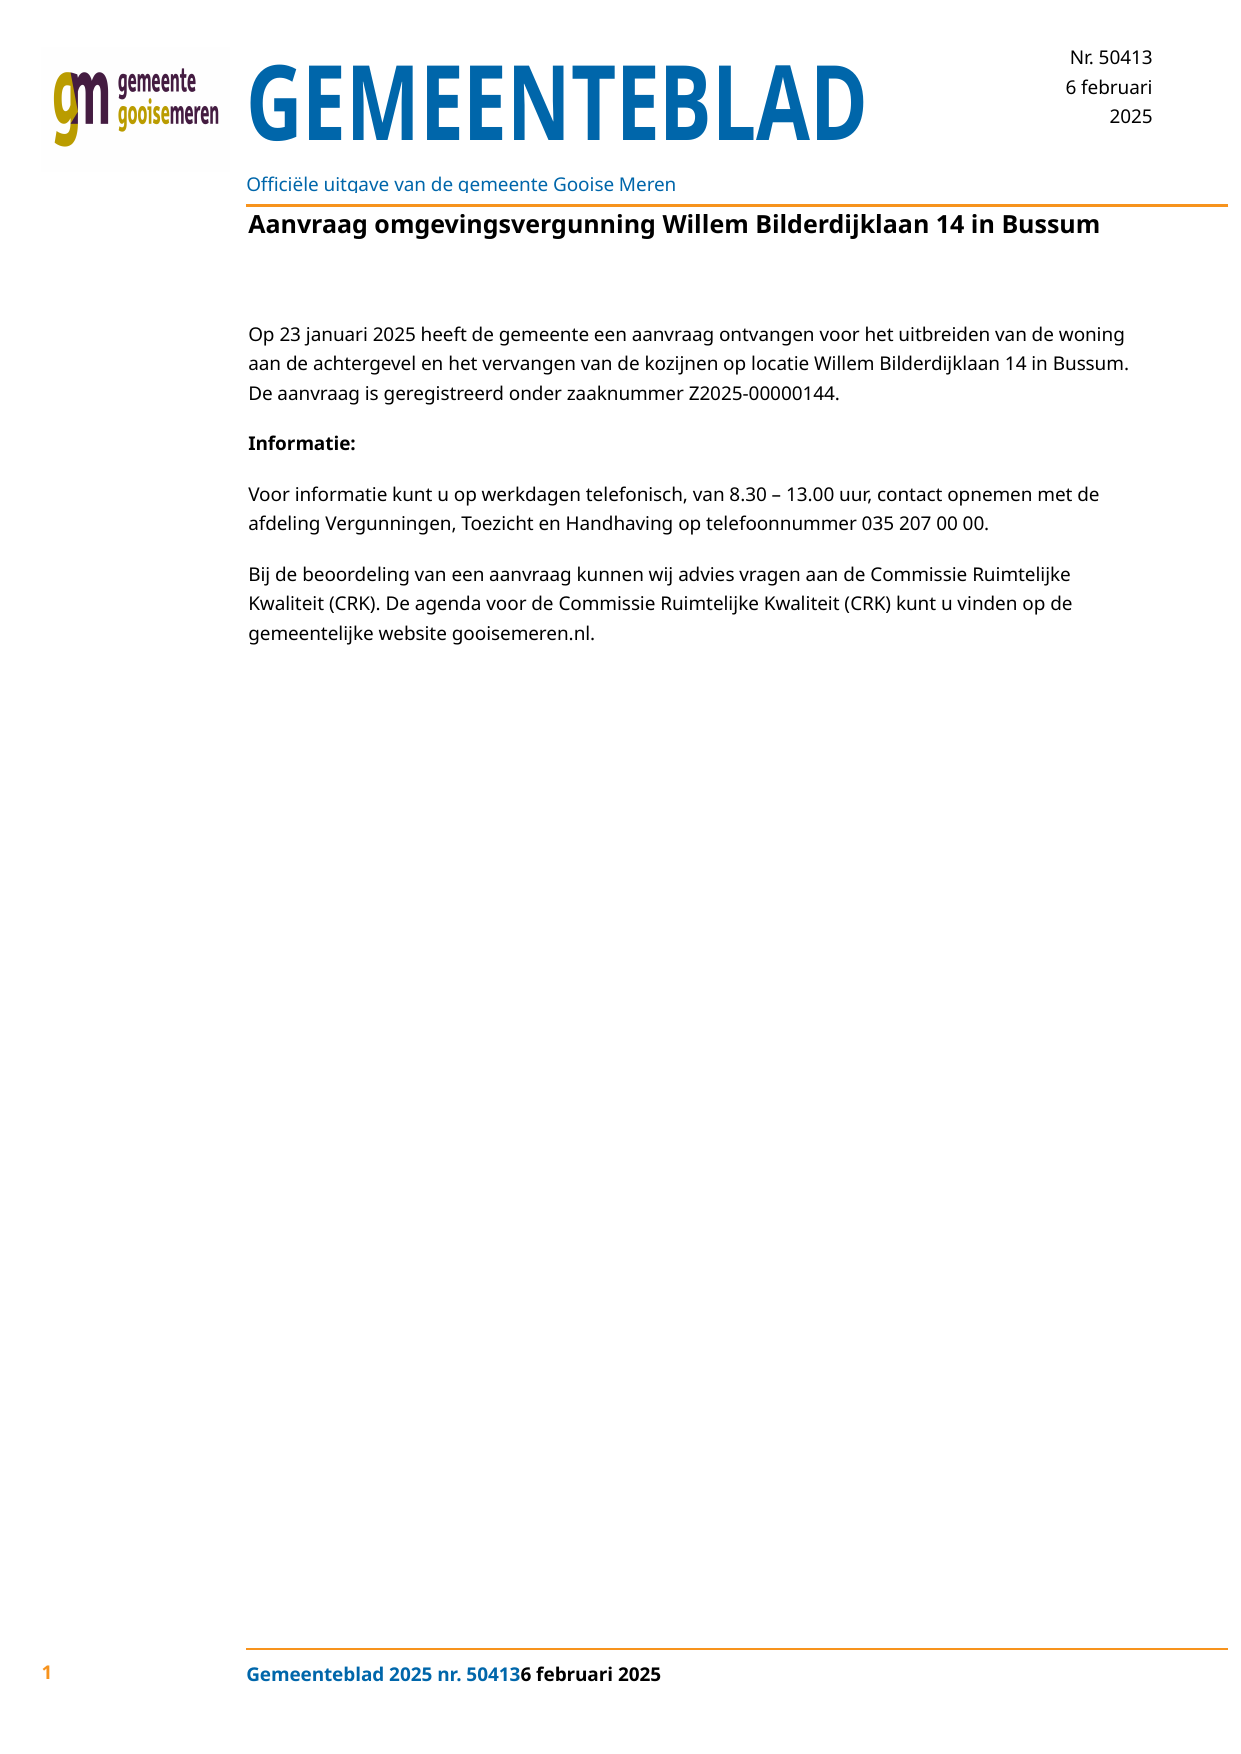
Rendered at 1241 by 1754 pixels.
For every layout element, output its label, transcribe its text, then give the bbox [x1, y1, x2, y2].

text Voor informatie kunt u op werkdagen telefonisch, van 8.30 – 13.00 uur, contact opnemen met de afdeling Vergunningen, Toezicht en Handhaving op telefoonnummer 035 207 00 00. [248, 481, 1152, 536]
text Bij de beoordeling van een aanvraag kunnen wij advies vragen aan de Commissie Ruimtelijke Kwaliteit (CRK). De agenda voor de Commissie Ruimtelijke Kwaliteit (CRK) kunt u vinden op de gemeentelijke website gooisemeren.nl. [248, 561, 1152, 646]
picture [41, 47, 231, 172]
text Aanvraag omgevingsvergunning Willem Bilderdijklaan 14 in Bussum [248, 207, 1152, 241]
text Informatie: [248, 430, 1152, 456]
text Op 23 januari 2025 heeft de gemeente een aanvraag ontvangen voor het uitbreiden van de woning aan de achtergevel en het vervangen van de kozijnen op locatie Willem Bilderdijklaan 14 in Bussum. De aanvraag is geregistreerd onder zaaknummer Z2025-00000144. [248, 321, 1152, 406]
